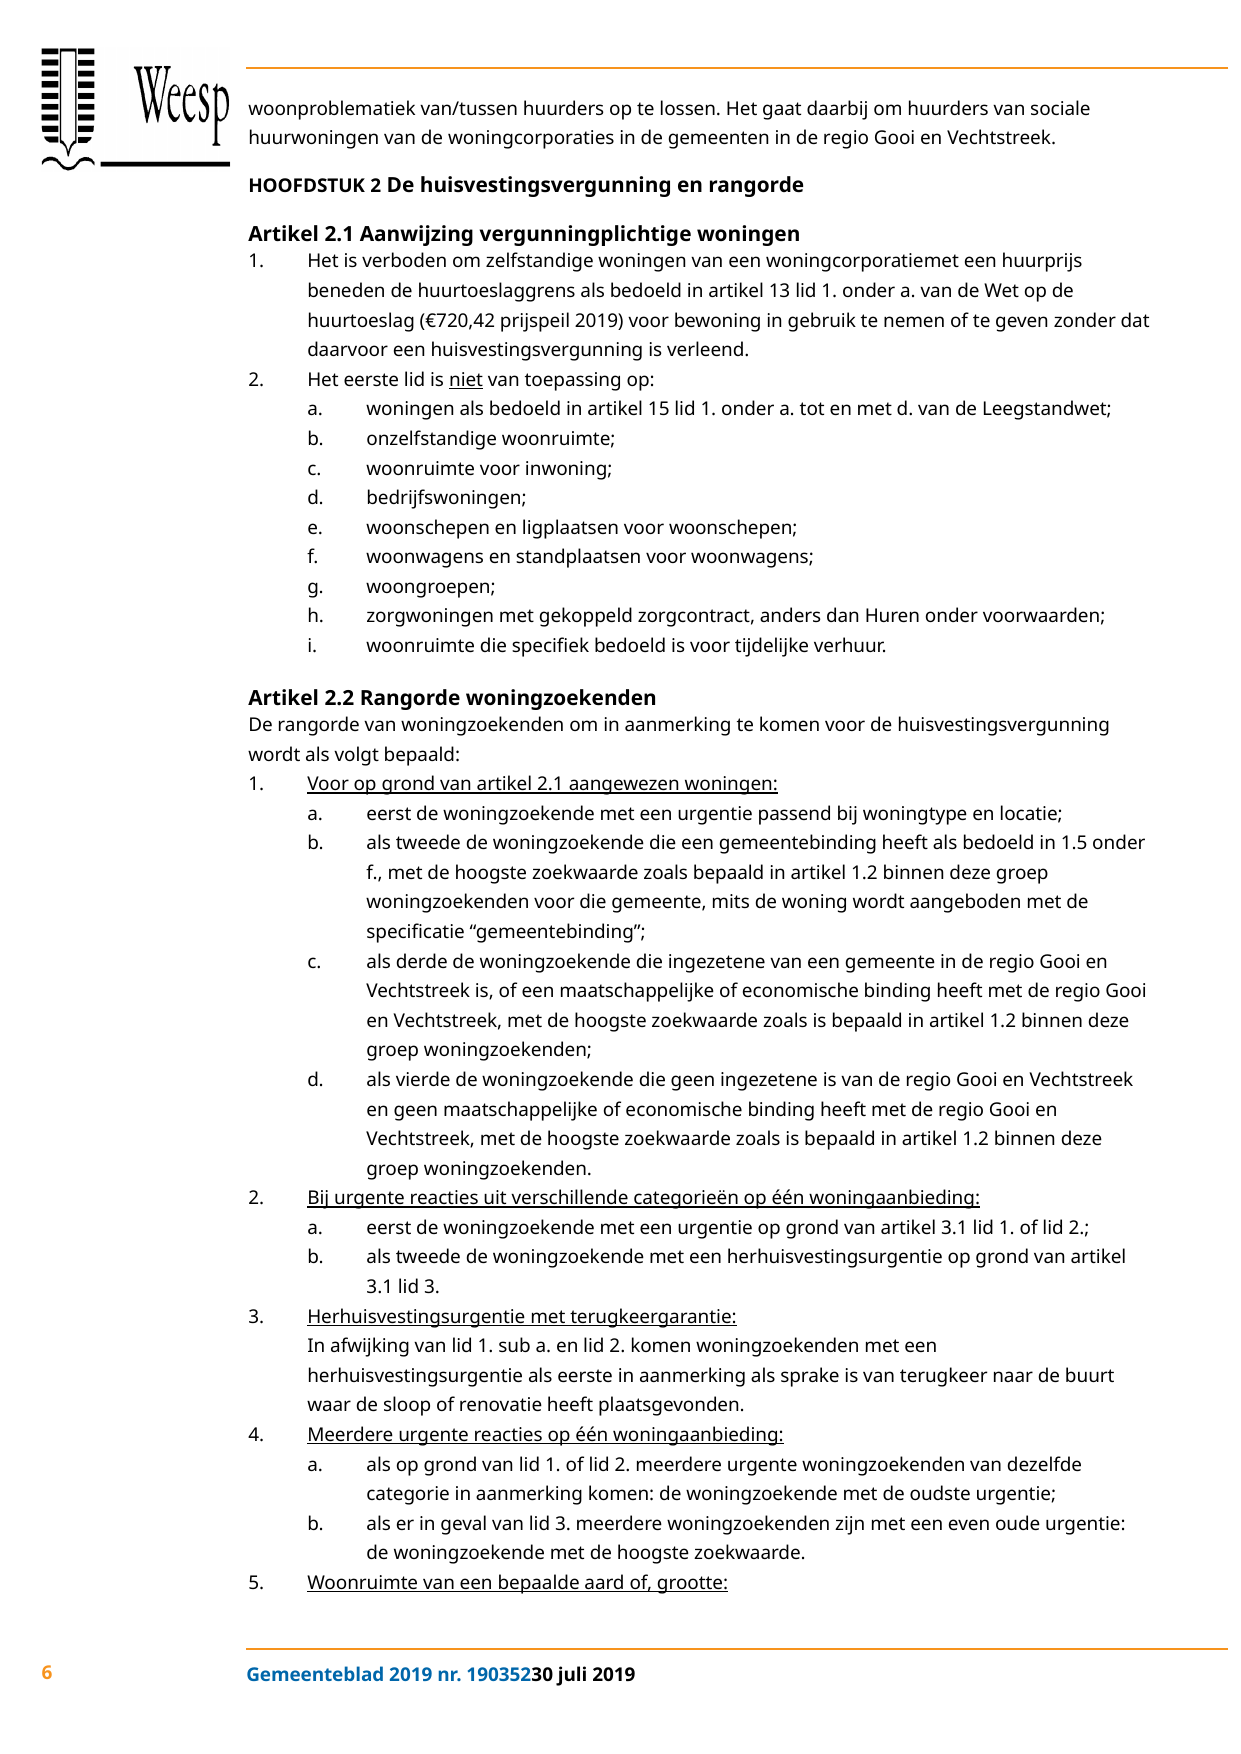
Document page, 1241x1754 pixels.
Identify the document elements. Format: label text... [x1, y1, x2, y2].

text HOOFDSTUK 2 De huisvestingsvergunning en rangorde [248, 170, 1152, 198]
list woonwagens en standplaatsen voor woonwagens; [307, 543, 1152, 569]
list Woonruimte van een bepaalde aard of, grootte: [248, 1569, 1152, 1595]
list als vierde de woningzoekende die geen ingezetene is van de regio Gooi en Vechtstreek en geen maatschappelijke of economische binding heeft met de regio Gooi en Vechtstreek, met de hoogste zoekwaarde zoals is bepaald in artikel 1.2 binnen deze groep woningzoekenden. [307, 1066, 1152, 1181]
list eerst de woningzoekende met een urgentie passend bij woningtype en locatie; [307, 800, 1152, 826]
text woonproblematiek van/tussen huurders op te lossen. Het gaat daarbij om huurders van sociale huurwoningen van de woningcorporaties in de gemeenten in de regio Gooi en Vechtstreek. [248, 95, 1152, 150]
list Bij urgente reacties uit verschillende categorieën op één woningaanbieding: [248, 1184, 1152, 1210]
list woonruimte voor inwoning; [307, 455, 1152, 481]
list onzelfstandige woonruimte; [307, 425, 1152, 451]
list bedrijfswoningen; [307, 484, 1152, 510]
list eerst de woningzoekende met een urgentie op grond van artikel 3.1 lid 1. of lid 2.; [307, 1214, 1152, 1240]
list als er in geval van lid 3. meerdere woningzoekenden zijn met een even oude urgentie: de woningzoekende met de hoogste zoekwaarde. [307, 1510, 1152, 1565]
list Het eerste lid is niet van toepassing op: [248, 366, 1152, 392]
list als derde de woningzoekende die ingezetene van een gemeente in de regio Gooi en Vechtstreek is, of een maatschappelijke of economische binding heeft met de regio Gooi en Vechtstreek, met de hoogste zoekwaarde zoals is bepaald in artikel 1.2 binnen deze groep woningzoekenden; [307, 948, 1152, 1062]
list als tweede de woningzoekende met een herhuisvestingsurgentie op grond van artikel 3.1 lid 3. [307, 1244, 1152, 1299]
list Het is verboden om zelfstandige woningen van een woningcorporatiemet een huurprijs beneden de huurtoeslaggrens als bedoeld in artikel 13 lid 1. onder a. van de Wet op de huurtoeslag (€720,42 prijspeil 2019) voor bewoning in gebruik te nemen of te geven zonder dat daarvoor een huisvestingsvergunning is verleend. [248, 248, 1152, 362]
list als tweede de woningzoekende die een gemeentebinding heeft als bedoeld in 1.5 onder f., met de hoogste zoekwaarde zoals bepaald in artikel 1.2 binnen deze groep woningzoekenden voor die gemeente, mits de woning wordt aangeboden met de specificatie “gemeentebinding”; [307, 829, 1152, 944]
list woonschepen en ligplaatsen voor woonschepen; [307, 514, 1152, 540]
text De rangorde van woningzoekenden om in aanmerking te komen voor de huisvestingsvergunning wordt als volgt bepaald: [248, 711, 1152, 766]
list woongroepen; [307, 573, 1152, 599]
list Herhuisvestingsurgentie met terugkeergarantie: [248, 1303, 1152, 1328]
text Artikel 2.2 Rangorde woningzoekenden [248, 683, 1152, 711]
list Meerdere urgente reacties op één woningaanbieding: [248, 1421, 1152, 1447]
picture [41, 47, 231, 172]
list woningen als bedoeld in artikel 15 lid 1. onder a. tot en met d. van de Leegstandwet; [307, 396, 1152, 421]
text Artikel 2.1 Aanwijzing vergunningplichtige woningen [248, 219, 1152, 248]
list In afwijking van lid 1. sub a. en lid 2. komen woningzoekenden met een herhuisvestingsurgentie als eerste in aanmerking als sprake is van terugkeer naar de buurt waar de sloop of renovatie heeft plaatsgevonden. [248, 1332, 1152, 1417]
list als op grond van lid 1. of lid 2. meerdere urgente woningzoekenden van dezelfde categorie in aanmerking komen: de woningzoekende met de oudste urgentie; [307, 1451, 1152, 1506]
list woonruimte die specifiek bedoeld is voor tijdelijke verhuur. [307, 632, 1152, 658]
list Voor op grond van artikel 2.1 aangewezen woningen: [248, 770, 1152, 796]
list zorgwoningen met gekoppeld zorgcontract, anders dan Huren onder voorwaarden; [307, 603, 1152, 628]
